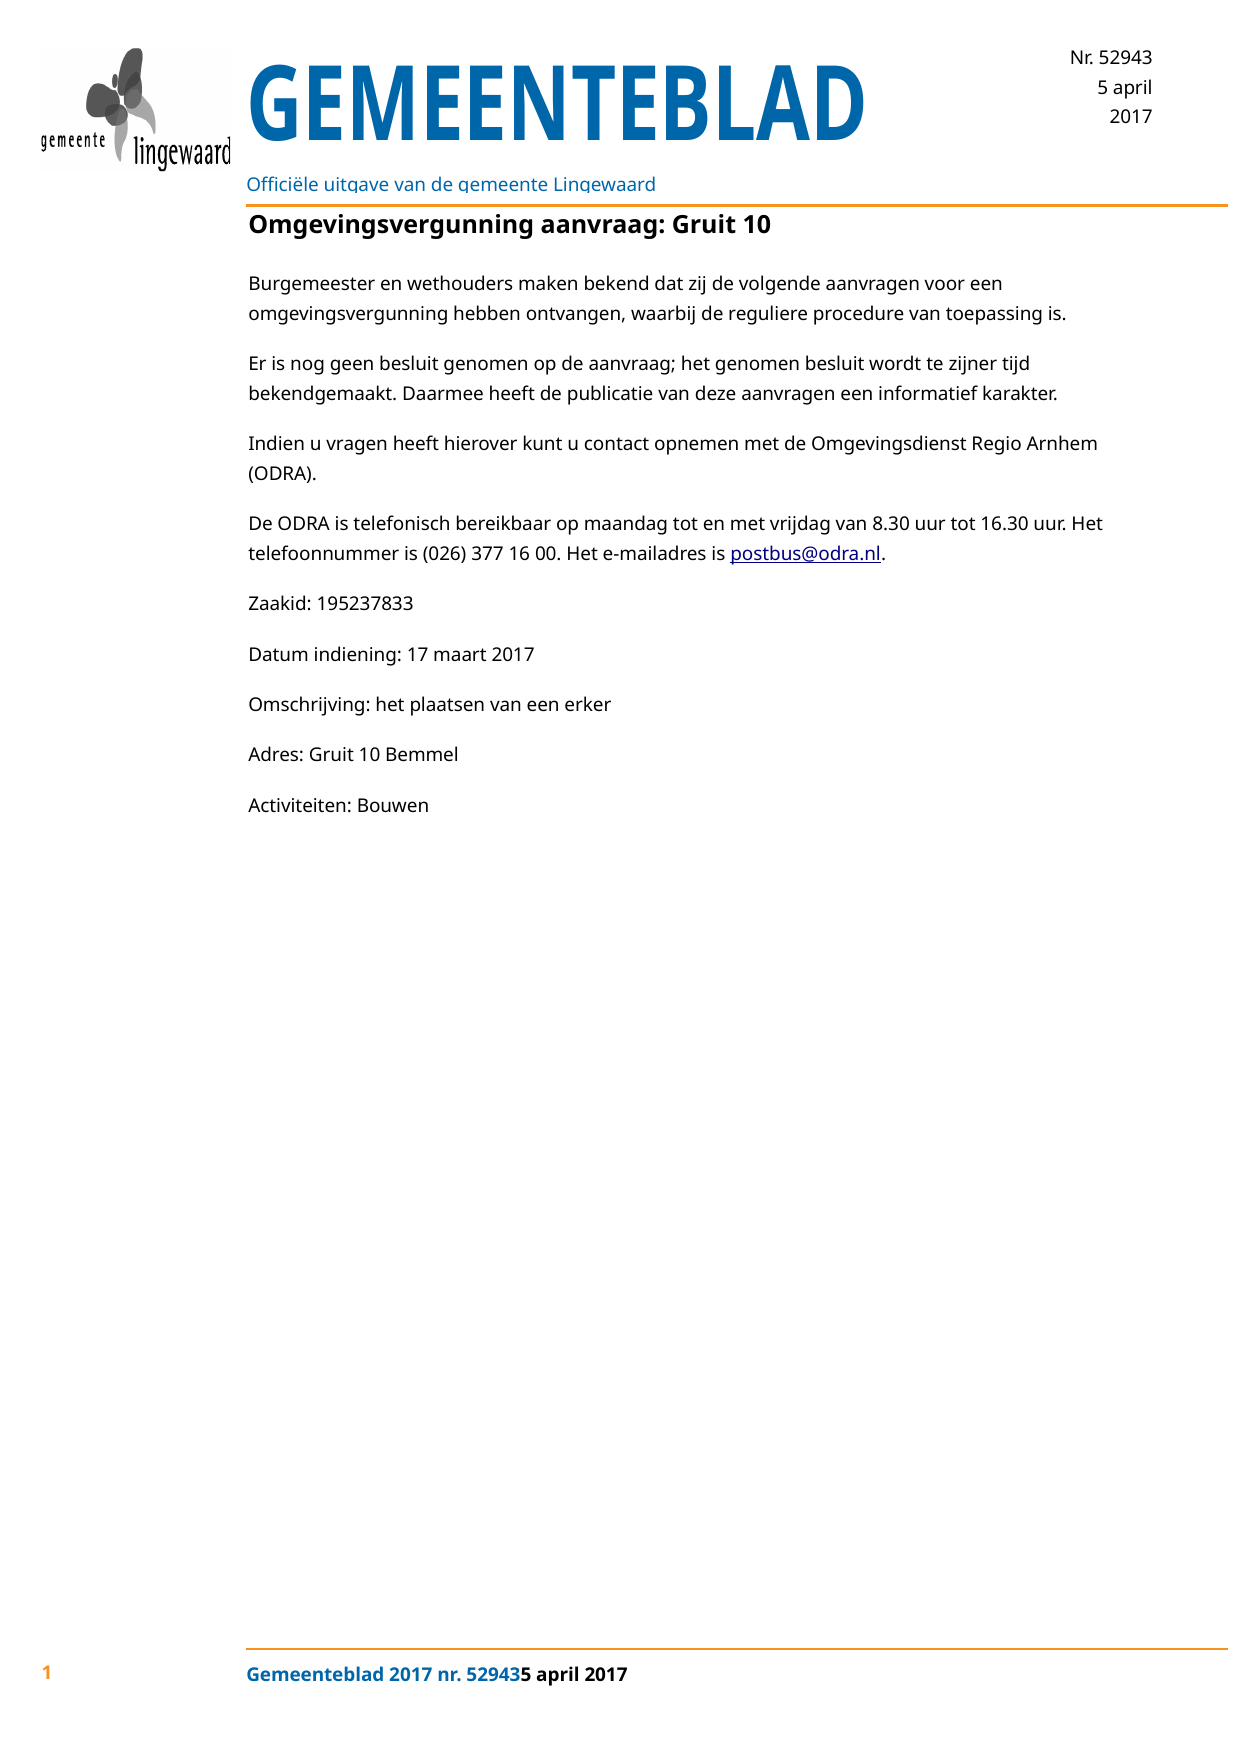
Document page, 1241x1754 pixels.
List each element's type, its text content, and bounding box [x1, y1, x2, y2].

text Zaakid: 195237833 [248, 590, 1152, 616]
text Omschrijving: het plaatsen van een erker [248, 691, 1152, 717]
text Datum indiening: 17 maart 2017 [248, 641, 1152, 666]
text Burgemeester en wethouders maken bekend dat zij de volgende aanvragen voor een omgevingsvergunning hebben ontvangen, waarbij de reguliere procedure van toepassing is. [248, 270, 1152, 326]
text De ODRA is telefonisch bereikbaar op maandag tot en met vrijdag van 8.30 uur tot 16.30 uur. Het telefoonnummer is (026) 377 16 00. Het e-mailadres is postbus@odra.nl. [248, 510, 1152, 566]
text Indien u vragen heeft hierover kunt u contact opnemen met de Omgevingsdienst Regio Arnhem (ODRA). [248, 430, 1152, 486]
text Er is nog geen besluit genomen op de aanvraag; het genomen besluit wordt te zijner tijd bekendgemaakt. Daarmee heeft de publicatie van deze aanvragen een informatief karakter. [248, 350, 1152, 406]
picture [41, 47, 231, 172]
text Activiteiten: Bouwen [248, 792, 1152, 818]
text Omgevingsvergunning aanvraag: Gruit 10 [248, 207, 1152, 241]
text Adres: Gruit 10 Bemmel [248, 742, 1152, 767]
